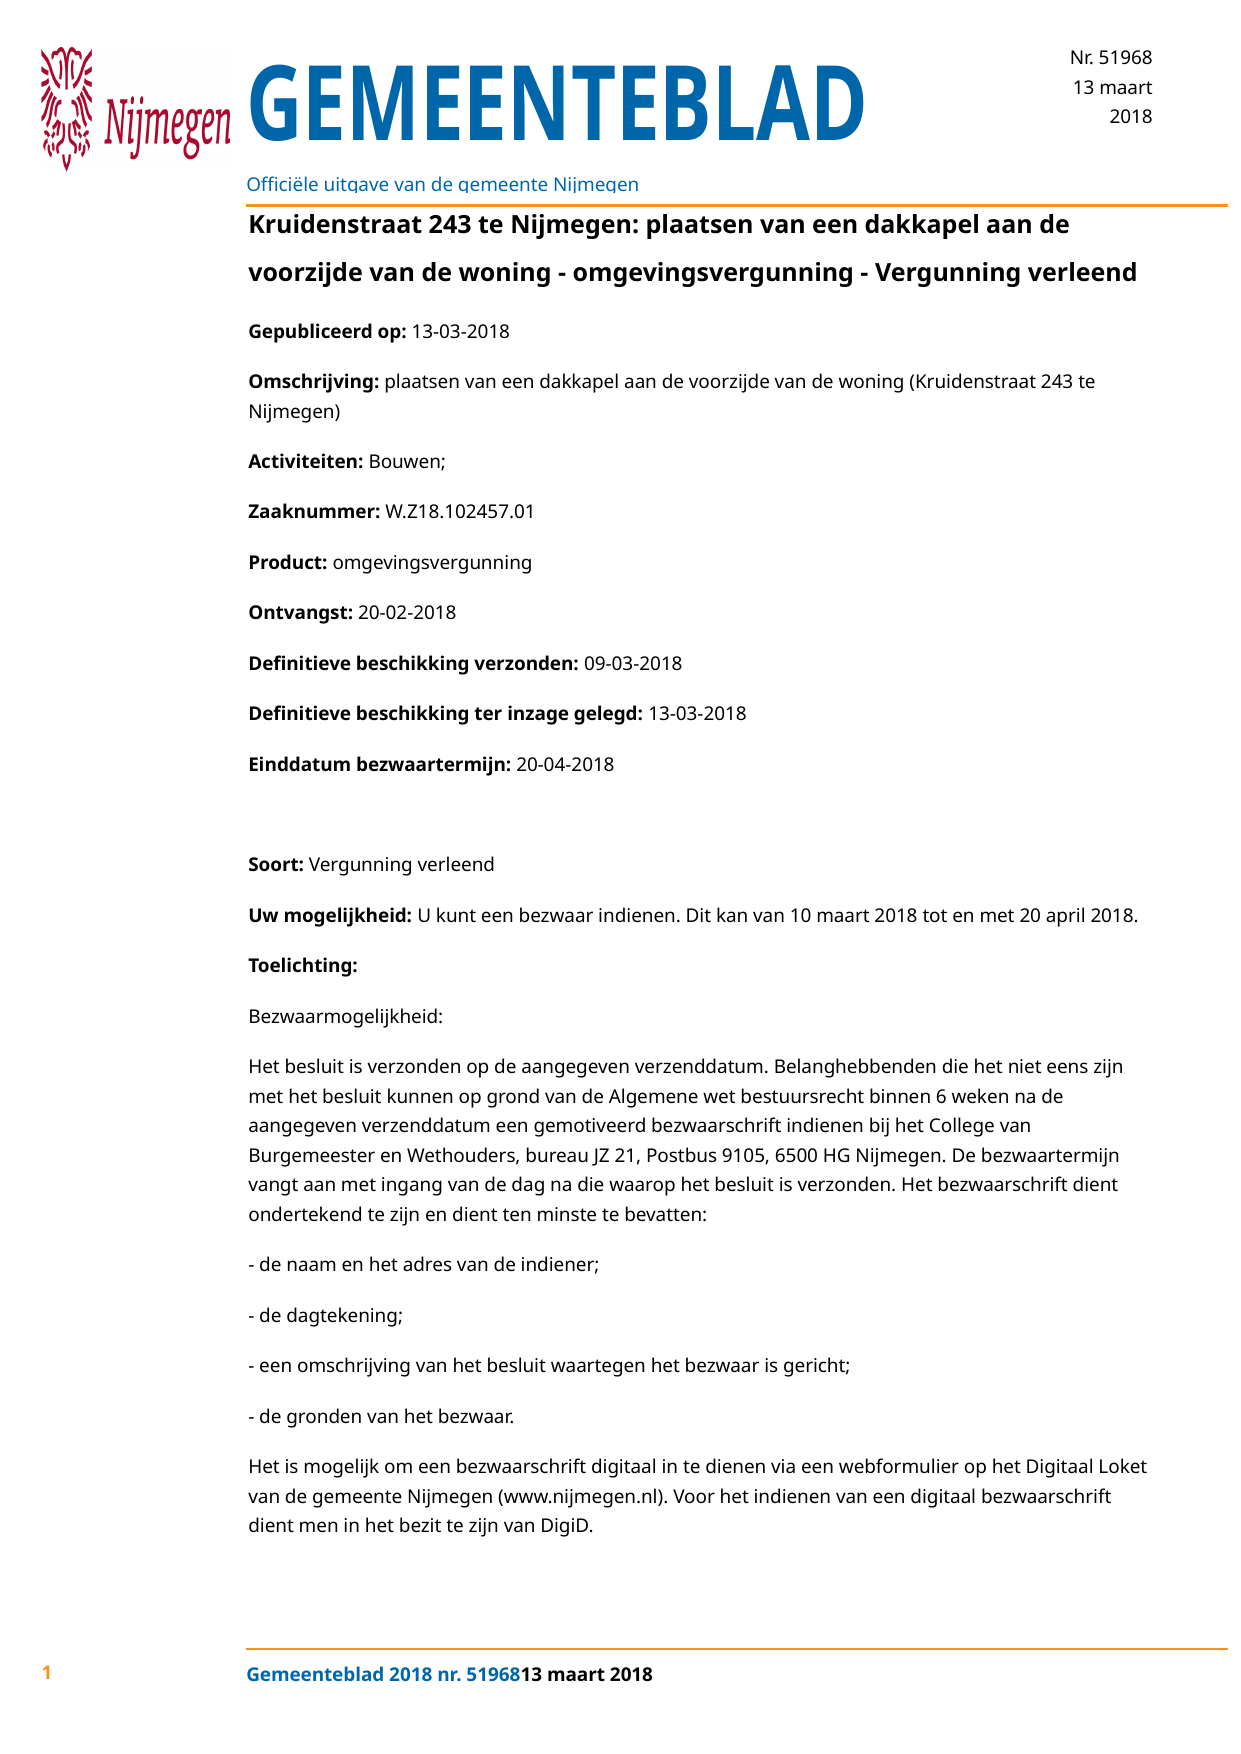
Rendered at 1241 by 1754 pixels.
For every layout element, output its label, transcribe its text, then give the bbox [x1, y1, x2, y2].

text - de dagtekening; [248, 1302, 1152, 1328]
text Einddatum bezwaartermijn: 20-04-2018 [248, 751, 1152, 777]
text Het is mogelijk om een bezwaarschrift digitaal in te dienen via een webformulier op het Digitaal Loket van de gemeente Nijmegen (www.nijmegen.nl). Voor het indienen van een digitaal bezwaarschrift dient men in het bezit te zijn van DigiD. [248, 1453, 1152, 1538]
text - de gronden van het bezwaar. [248, 1403, 1152, 1429]
text Product: omgevingsvergunning [248, 549, 1152, 575]
text Definitieve beschikking verzonden: 09-03-2018 [248, 650, 1152, 676]
text Bezwaarmogelijkheid: [248, 1003, 1152, 1029]
text Ontvangst: 20-02-2018 [248, 599, 1152, 625]
text Uw mogelijkheid: U kunt een bezwaar indienen. Dit kan van 10 maart 2018 tot en met 20 april 2018. [248, 902, 1152, 928]
text - een omschrijving van het besluit waartegen het bezwaar is gericht; [248, 1352, 1152, 1378]
text Gepubliceerd op: 13-03-2018 [248, 318, 1152, 344]
text Toelichting: [248, 952, 1152, 978]
text Zaaknummer: W.Z18.102457.01 [248, 499, 1152, 524]
text Het besluit is verzonden op de aangegeven verzenddatum. Belanghebbenden die het niet eens zijn met het besluit kunnen op grond van de Algemene wet bestuursrecht binnen 6 weken na de aangegeven verzenddatum een gemotiveerd bezwaarschrift indienen bij het College van Burgemeester en Wethouders, bureau JZ 21, Postbus 9105, 6500 HG Nijmegen. De bezwaartermijn vangt aan met ingang van de dag na die waarop het besluit is verzonden. Het bezwaarschrift dient ondertekend te zijn en dient ten minste te bevatten: [248, 1053, 1152, 1227]
text - de naam en het adres van de indiener; [248, 1252, 1152, 1277]
text Omschrijving: plaatsen van een dakkapel aan de voorzijde van de woning (Kruidenstraat 243 te Nijmegen) [248, 368, 1152, 424]
text Activiteiten: Bouwen; [248, 448, 1152, 474]
text Definitieve beschikking ter inzage gelegd: 13-03-2018 [248, 700, 1152, 726]
text Soort: Vergunning verleend [248, 852, 1152, 877]
text Kruidenstraat 243 te Nijmegen: plaatsen van een dakkapel aan de voorzijde van de woning - omgevingsvergunning - Vergunning verleend [248, 207, 1152, 288]
picture [41, 47, 231, 172]
